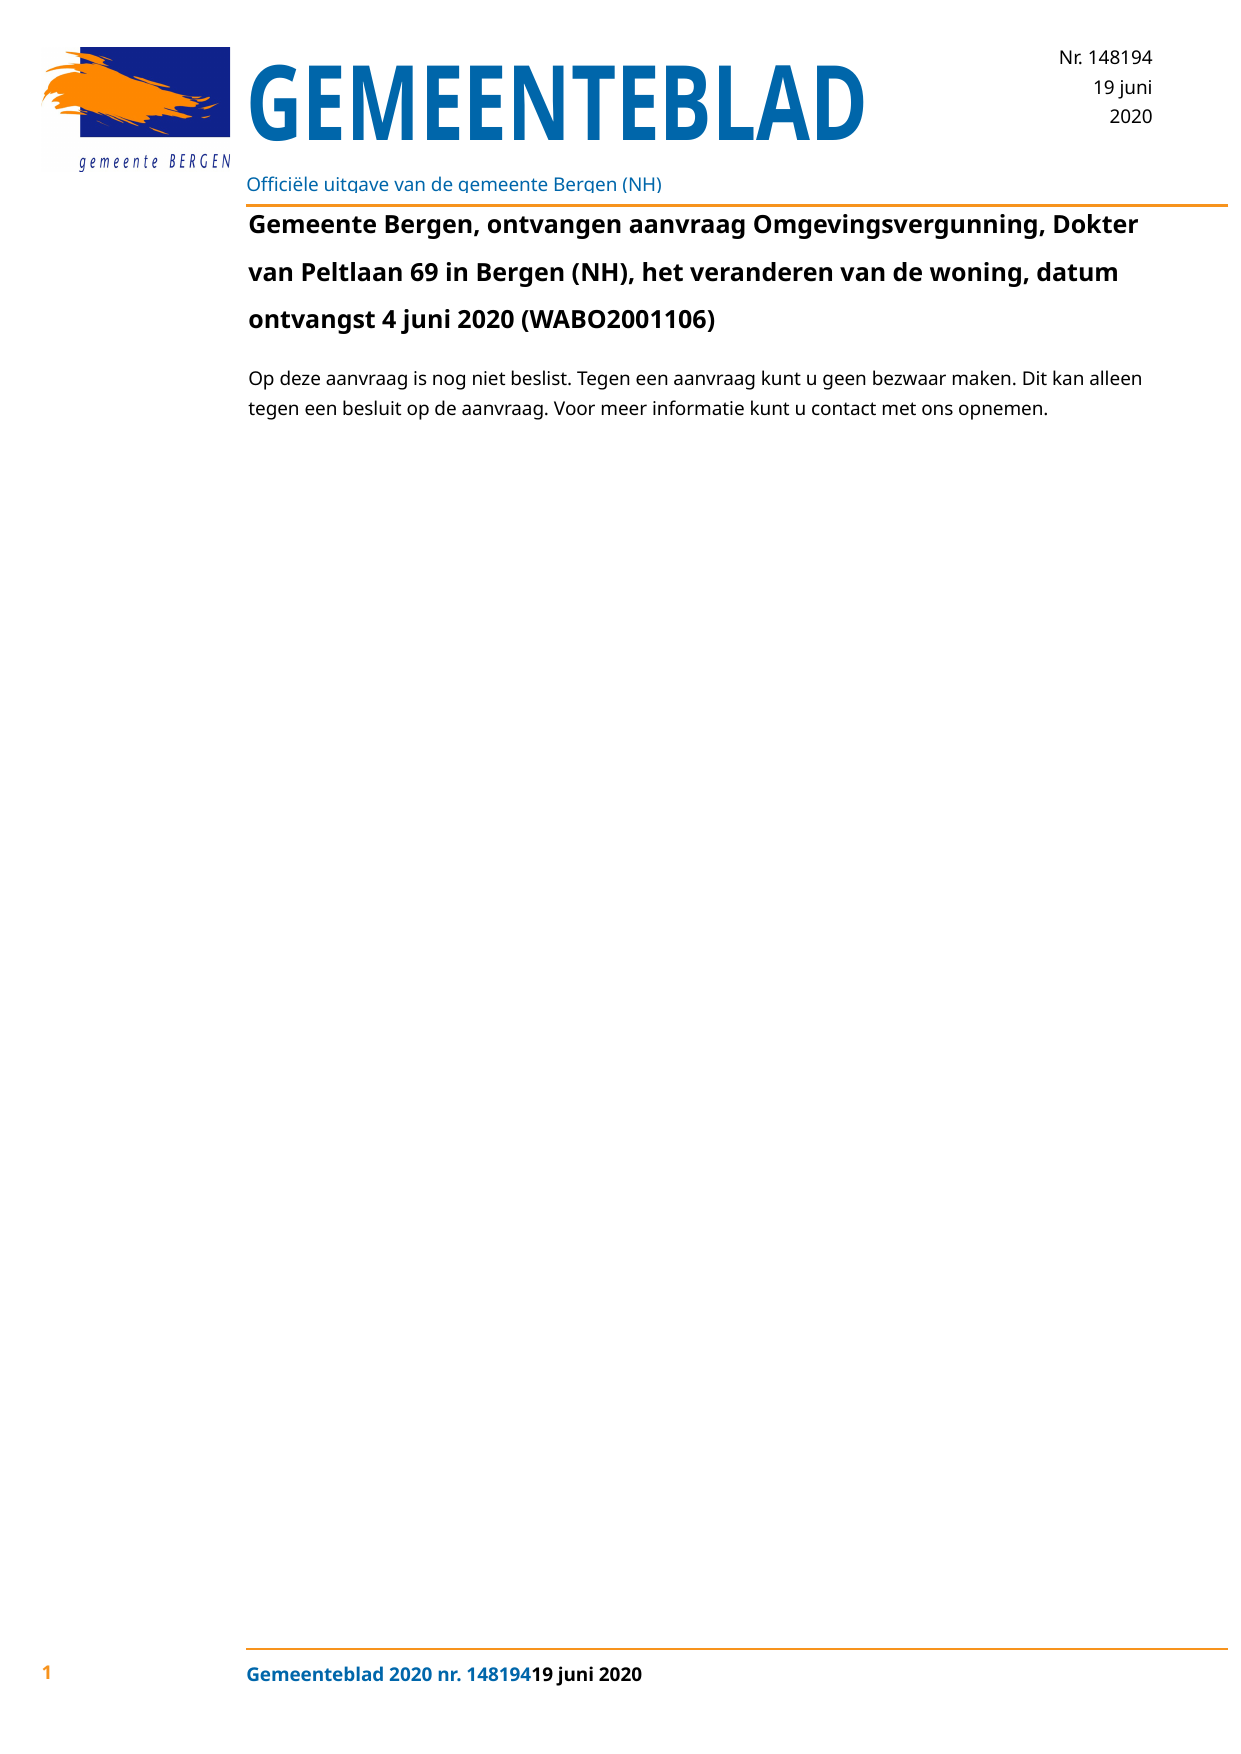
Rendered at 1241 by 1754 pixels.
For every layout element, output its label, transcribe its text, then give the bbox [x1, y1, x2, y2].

text Gemeente Bergen, ontvangen aanvraag Omgevingsvergunning, Dokter van Peltlaan 69 in Bergen (NH), het veranderen van de woning, datum ontvangst 4 juni 2020 (WABO2001106) [248, 207, 1152, 336]
picture [41, 47, 231, 172]
text Op deze aanvraag is nog niet beslist. Tegen een aanvraag kunt u geen bezwaar maken. Dit kan alleen tegen een besluit op de aanvraag. Voor meer informatie kunt u contact met ons opnemen. [248, 366, 1152, 421]
